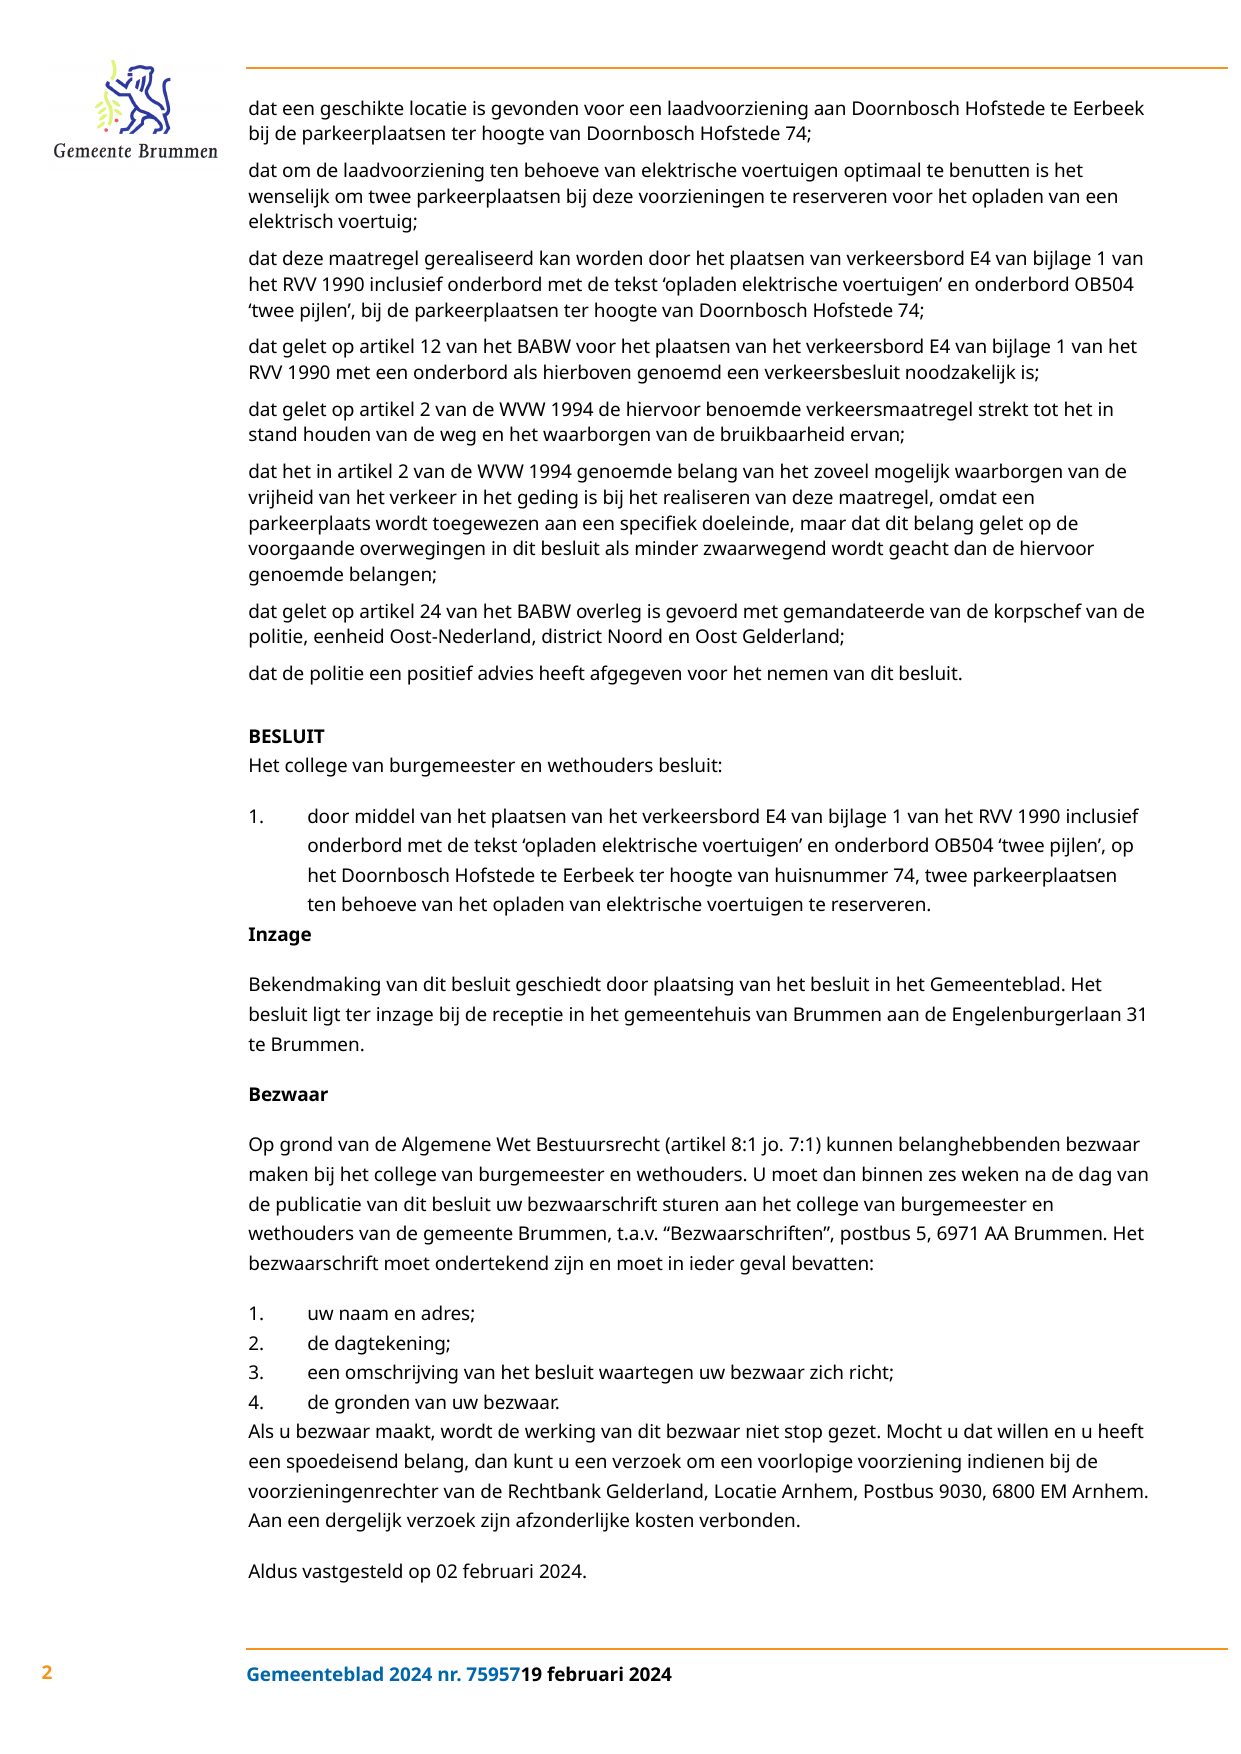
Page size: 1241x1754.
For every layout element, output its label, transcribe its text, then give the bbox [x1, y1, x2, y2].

list de gronden van uw bezwaar. [248, 1389, 1152, 1415]
list uw naam en adres; [248, 1300, 1152, 1326]
text Als u bezwaar maakt, wordt de werking van dit bezwaar niet stop gezet. Mocht u dat willen en u heeft een spoedeisend belang, dan kunt u een verzoek om een voorlopige voorziening indienen bij de voorzieningenrechter van de Rechtbank Gelderland, Locatie Arnhem, Postbus 9030, 6800 EM Arnhem. Aan een dergelijk verzoek zijn afzonderlijke kosten verbonden. [248, 1419, 1152, 1533]
list de dagtekening; [248, 1330, 1152, 1356]
text dat om de laadvoorziening ten behoeve van elektrische voertuigen optimaal te benutten is het wenselijk om twee parkeerplaatsen bij deze voorzieningen te reserveren voor het opladen van een elektrisch voertuig; [248, 157, 1152, 234]
text BESLUIT [248, 723, 1152, 749]
picture [41, 47, 231, 172]
text dat een geschikte locatie is gevonden voor een laadvoorziening aan Doornbosch Hofstede te Eerbeek bij de parkeerplaatsen ter hoogte van Doornbosch Hofstede 74; [248, 95, 1152, 146]
list door middel van het plaatsen van het verkeersbord E4 van bijlage 1 van het RVV 1990 inclusief onderbord met de tekst ‘opladen elektrische voertuigen’ en onderbord OB504 ‘twee pijlen’, op het Doornbosch Hofstede te Eerbeek ter hoogte van huisnummer 74, twee parkeerplaatsen ten behoeve van het opladen van elektrische voertuigen te reserveren. [248, 803, 1152, 917]
text Op grond van de Algemene Wet Bestuursrecht (artikel 8:1 jo. 7:1) kunnen belanghebbenden bezwaar maken bij het college van burgemeester en wethouders. U moet dan binnen zes weken na de dag van de publicatie van dit besluit uw bezwaarschrift sturen aan het college van burgemeester en wethouders van de gemeente Brummen, t.a.v. “Bezwaarschriften”, postbus 5, 6971 AA Brummen. Het bezwaarschrift moet ondertekend zijn en moet in ieder geval bevatten: [248, 1132, 1152, 1276]
text dat gelet op artikel 24 van het BABW overleg is gevoerd met gemandateerde van de korpschef van de politie, eenheid Oost-Nederland, district Noord en Oost Gelderland; [248, 598, 1152, 649]
text Het college van burgemeester en wethouders besluit: [248, 752, 1152, 778]
list een omschrijving van het besluit waartegen uw bezwaar zich richt; [248, 1359, 1152, 1385]
text dat deze maatregel gerealiseerd kan worden door het plaatsen van verkeersbord E4 van bijlage 1 van het RVV 1990 inclusief onderbord met de tekst ‘opladen elektrische voertuigen’ en onderbord OB504 ‘twee pijlen’, bij de parkeerplaatsen ter hoogte van Doornbosch Hofstede 74; [248, 245, 1152, 322]
text dat gelet op artikel 2 van de WVW 1994 de hiervoor benoemde verkeersmaatregel strekt tot het in stand houden van de weg en het waarborgen van de bruikbaarheid ervan; [248, 396, 1152, 447]
text Bekendmaking van dit besluit geschiedt door plaatsing van het besluit in het Gemeenteblad. Het besluit ligt ter inzage bij de receptie in het gemeentehuis van Brummen aan de Engelenburgerlaan 31 te Brummen. [248, 972, 1152, 1057]
text dat het in artikel 2 van de WVW 1994 genoemde belang van het zoveel mogelijk waarborgen van de vrijheid van het verkeer in het geding is bij het realiseren van deze maatregel, omdat een parkeerplaats wordt toegewezen aan een specifiek doeleinde, maar dat dit belang gelet op de voorgaande overwegingen in dit besluit als minder zwaarwegend wordt geacht dan de hiervoor genoemde belangen; [248, 458, 1152, 587]
text dat de politie een positief advies heeft afgegeven voor het nemen van dit besluit. [248, 660, 1152, 686]
text Bezwaar [248, 1081, 1152, 1107]
text Inzage [248, 921, 1152, 947]
text dat gelet op artikel 12 van het BABW voor het plaatsen van het verkeersbord E4 van bijlage 1 van het RVV 1990 met een onderbord als hierboven genoemd een verkeersbesluit noodzakelijk is; [248, 333, 1152, 385]
text Aldus vastgesteld op 02 februari 2024. [248, 1558, 1152, 1584]
